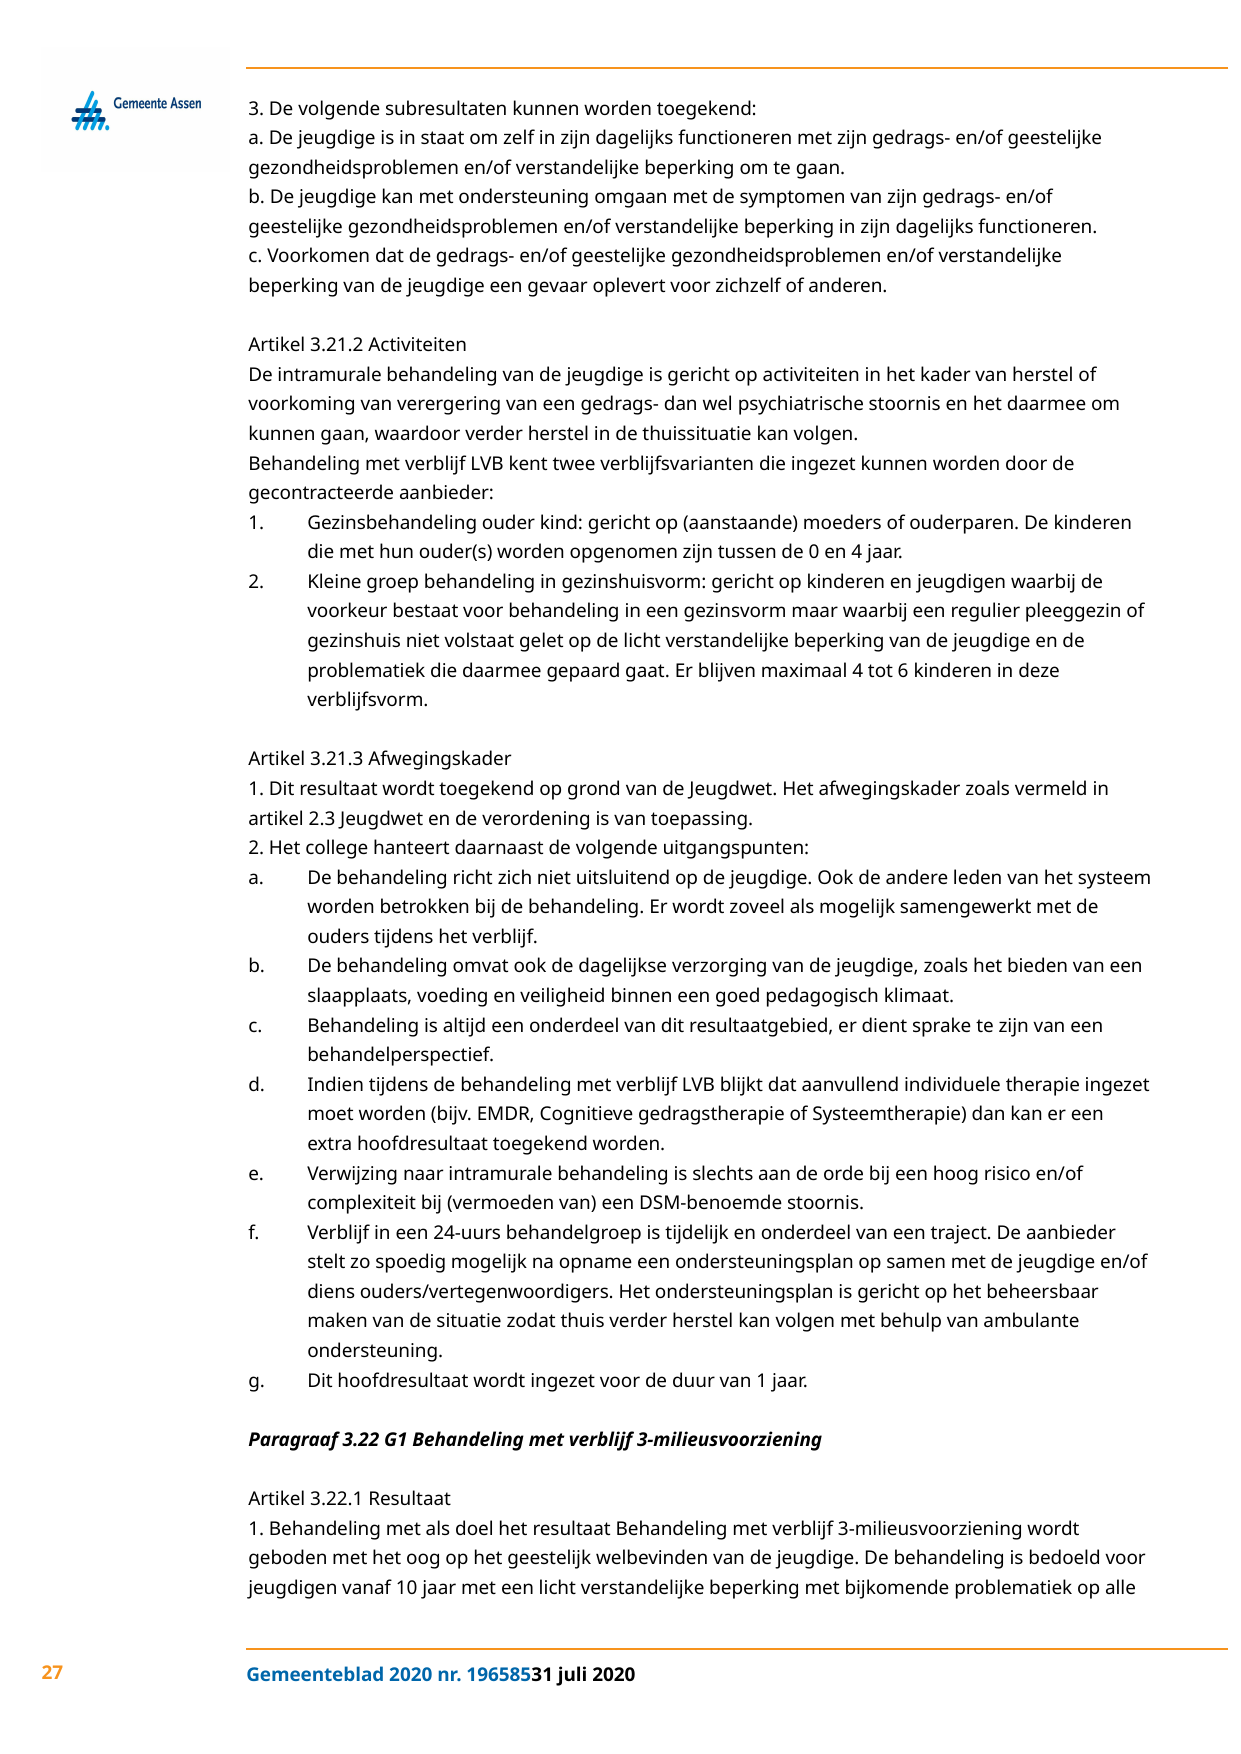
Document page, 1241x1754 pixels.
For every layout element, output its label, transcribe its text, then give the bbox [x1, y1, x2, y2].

picture [41, 47, 231, 172]
list Indien tijdens de behandeling met verblijf LVB blijkt dat aanvullend individuele therapie ingezet moet worden (bijv. EMDR, Cognitieve gedragstherapie of Systeemtherapie) dan kan er een extra hoofdresultaat toegekend worden. [248, 1071, 1152, 1156]
text a. De jeugdige is in staat om zelf in zijn dagelijks functioneren met zijn gedrags- en/of geestelijke gezondheidsproblemen en/of verstandelijke beperking om te gaan. [248, 124, 1152, 180]
list Verblijf in een 24-uurs behandelgroep is tijdelijk en onderdeel van een traject. De aanbieder stelt zo spoedig mogelijk na opname een ondersteuningsplan op samen met de jeugdige en/of diens ouders/vertegenwoordigers. Het ondersteuningsplan is gericht op het beheersbaar maken van de situatie zodat thuis verder herstel kan volgen met behulp van ambulante ondersteuning. [248, 1219, 1152, 1363]
text Artikel 3.21.2 Activiteiten [248, 331, 1152, 357]
text 2. Het college hanteert daarnaast de volgende uitgangspunten: [248, 834, 1152, 860]
text 1. Behandeling met als doel het resultaat Behandeling met verblijf 3-milieusvoorziening wordt geboden met het oog op het geestelijk welbevinden van de jeugdige. De behandeling is bedoeld voor jeugdigen vanaf 10 jaar met een licht verstandelijke beperking met bijkomende problematiek op alle [248, 1515, 1152, 1600]
list Verwijzing naar intramurale behandeling is slechts aan de orde bij een hoog risico en/of complexiteit bij (vermoeden van) een DSM-benoemde stoornis. [248, 1160, 1152, 1215]
list De behandeling richt zich niet uitsluitend op de jeugdige. Ook de andere leden van het systeem worden betrokken bij de behandeling. Er wordt zoveel als mogelijk samengewerkt met de ouders tijdens het verblijf. [248, 864, 1152, 949]
list De behandeling omvat ook de dagelijkse verzorging van de jeugdige, zoals het bieden van een slaapplaats, voeding en veiligheid binnen een goed pedagogisch klimaat. [248, 953, 1152, 1008]
list Behandeling is altijd een onderdeel van dit resultaatgebied, er dient sprake te zijn van een behandelperspectief. [248, 1012, 1152, 1067]
text Paragraaf 3.22 G1 Behandeling met verblijf 3-milieusvoorziening [248, 1426, 1152, 1452]
text Behandeling met verblijf LVB kent twee verblijfsvarianten die ingezet kunnen worden door de gecontracteerde aanbieder: [248, 450, 1152, 505]
text Artikel 3.22.1 Resultaat [248, 1485, 1152, 1511]
list Kleine groep behandeling in gezinshuisvorm: gericht op kinderen en jeugdigen waarbij de voorkeur bestaat voor behandeling in een gezinsvorm maar waarbij een regulier pleeggezin of gezinshuis niet volstaat gelet op de licht verstandelijke beperking van de jeugdige en de problematiek die daarmee gepaard gaat. Er blijven maximaal 4 tot 6 kinderen in deze verblijfsvorm. [248, 568, 1152, 712]
list Dit hoofdresultaat wordt ingezet voor de duur van 1 jaar. [248, 1367, 1152, 1393]
text Artikel 3.21.3 Afwegingskader [248, 746, 1152, 771]
text De intramurale behandeling van de jeugdige is gericht op activiteiten in het kader van herstel of voorkoming van verergering van een gedrags- dan wel psychiatrische stoornis en het daarmee om kunnen gaan, waardoor verder herstel in de thuissituatie kan volgen. [248, 361, 1152, 446]
text 1. Dit resultaat wordt toegekend op grond van de Jeugdwet. Het afwegingskader zoals vermeld in artikel 2.3 Jeugdwet en de verordening is van toepassing. [248, 775, 1152, 831]
text b. De jeugdige kan met ondersteuning omgaan met de symptomen van zijn gedrags- en/of geestelijke gezondheidsproblemen en/of verstandelijke beperking in zijn dagelijks functioneren. [248, 183, 1152, 239]
text 3. De volgende subresultaten kunnen worden toegekend: [248, 95, 1152, 121]
list Gezinsbehandeling ouder kind: gericht op (aanstaande) moeders of ouderparen. De kinderen die met hun ouder(s) worden opgenomen zijn tussen de 0 en 4 jaar. [248, 509, 1152, 564]
text c. Voorkomen dat de gedrags- en/of geestelijke gezondheidsproblemen en/of verstandelijke beperking van de jeugdige een gevaar oplevert voor zichzelf of anderen. [248, 243, 1152, 298]
